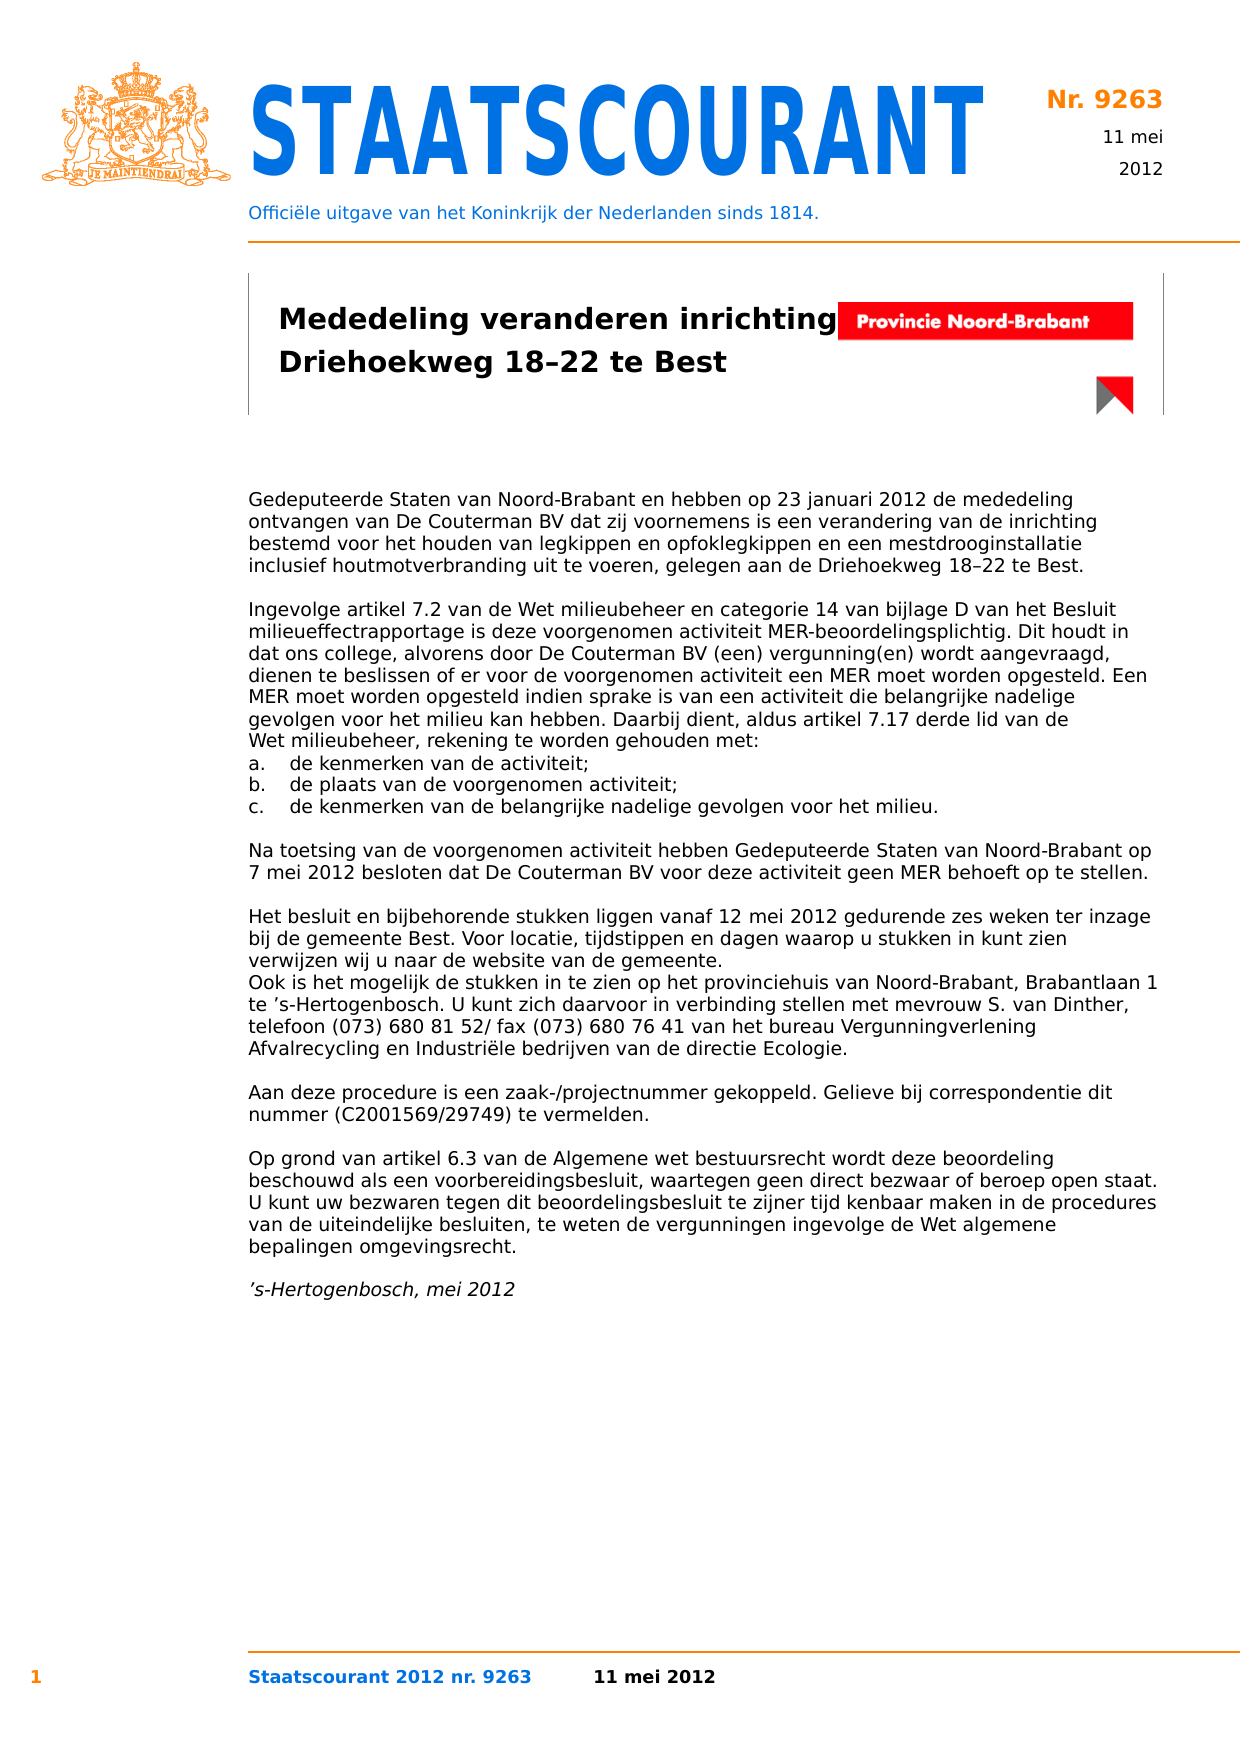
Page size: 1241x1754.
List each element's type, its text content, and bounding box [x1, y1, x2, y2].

text Het besluit en bijbehorende stukken liggen vanaf 12 mei 2012 gedurende zes weken ter inzage bij de gemeente Best. Voor locatie, tijdstippen en dagen waarop u stukken in kunt zien verwijzen wij u naar de website van de gemeente. [248, 906, 1163, 972]
text Ingevolge artikel 7.2 van de Wet milieubeheer en categorie 14 van bijlage D van het Besluit milieueffectrapportage is deze voorgenomen activiteit MER-beoordelingsplichtig. Dit houdt in dat ons college, alvorens door De Couterman BV (een) vergunning(en) wordt aangevraagd, dienen te beslissen of er voor de voorgenomen activiteit een MER moet worden opgesteld. Een MER moet worden opgesteld indien sprake is van een activiteit die belangrijke nadelige gevolgen voor het milieu kan hebben. Daarbij dient, aldus artikel 7.17 derde lid van de Wet milieubeheer, rekening te worden gehouden met: [248, 598, 1163, 752]
text b. de plaats van de voorgenomen activiteit; [248, 774, 1163, 796]
text Aan deze procedure is een zaak-/projectnummer gekoppeld. Gelieve bij correspondentie dit nummer (C2001569/29749) te vermelden. [248, 1082, 1163, 1126]
table_header Nr. 9263 [998, 62, 1240, 121]
text c. de kenmerken van de belangrijke nadelige gevolgen voor het milieu. [248, 796, 1163, 818]
text ’s-Hertogenbosch, mei 2012 [248, 1279, 1163, 1301]
subtitle Mededeling veranderen inrichting Driehoekweg 18–22 te Best [249, 273, 1163, 415]
table_cell Officiële uitgave van het Koninkrijk der Nederlanden sinds 1814. [248, 203, 1240, 241]
table_header [25, 62, 248, 241]
text Na toetsing van de voorgenomen activiteit hebben Gedeputeerde Staten van Noord-Brabant op 7 mei 2012 besloten dat De Couterman BV voor deze activiteit geen MER behoeft op te stellen. [248, 840, 1163, 884]
picture [41, 62, 231, 186]
picture [838, 302, 1134, 415]
table_cell 11 mei [998, 121, 1240, 153]
text Gedeputeerde Staten van Noord-Brabant en hebben op 23 januari 2012 de mededeling ontvangen van De Couterman BV dat zij voornemens is een verandering van de inrichting bestemd voor het houden van legkippen en opfoklegkippen en een mestdrooginstallatie inclusief houtmotverbranding uit te voeren, gelegen aan de Driehoekweg 18–22 te Best. [248, 489, 1163, 577]
text Ook is het mogelijk de stukken in te zien op het provinciehuis van Noord-Brabant, Brabantlaan 1 te ’s-Hertogenbosch. U kunt zich daarvoor in verbinding stellen met mevrouw S. van Dinther, telefoon (073) 680 81 52/ fax (073) 680 76 41 van het bureau Vergunningverlening Afvalrecycling en Industriële bedrijven van de directie Ecologie. [248, 972, 1163, 1060]
table_cell 2012 [998, 153, 1240, 203]
table_header STAATSCOURANT [248, 62, 998, 203]
text a. de kenmerken van de activiteit; [248, 752, 1163, 774]
text Op grond van artikel 6.3 van de Algemene wet bestuursrecht wordt deze beoordeling beschouwd als een voorbereidingsbesluit, waartegen geen direct bezwaar of beroep open staat. U kunt uw bezwaren tegen dit beoordelingsbesluit te zijner tijd kenbaar maken in de procedures van de uiteindelijke besluiten, te weten de vergunningen ingevolge de Wet algemene bepalingen omgevingsrecht. [248, 1148, 1163, 1257]
